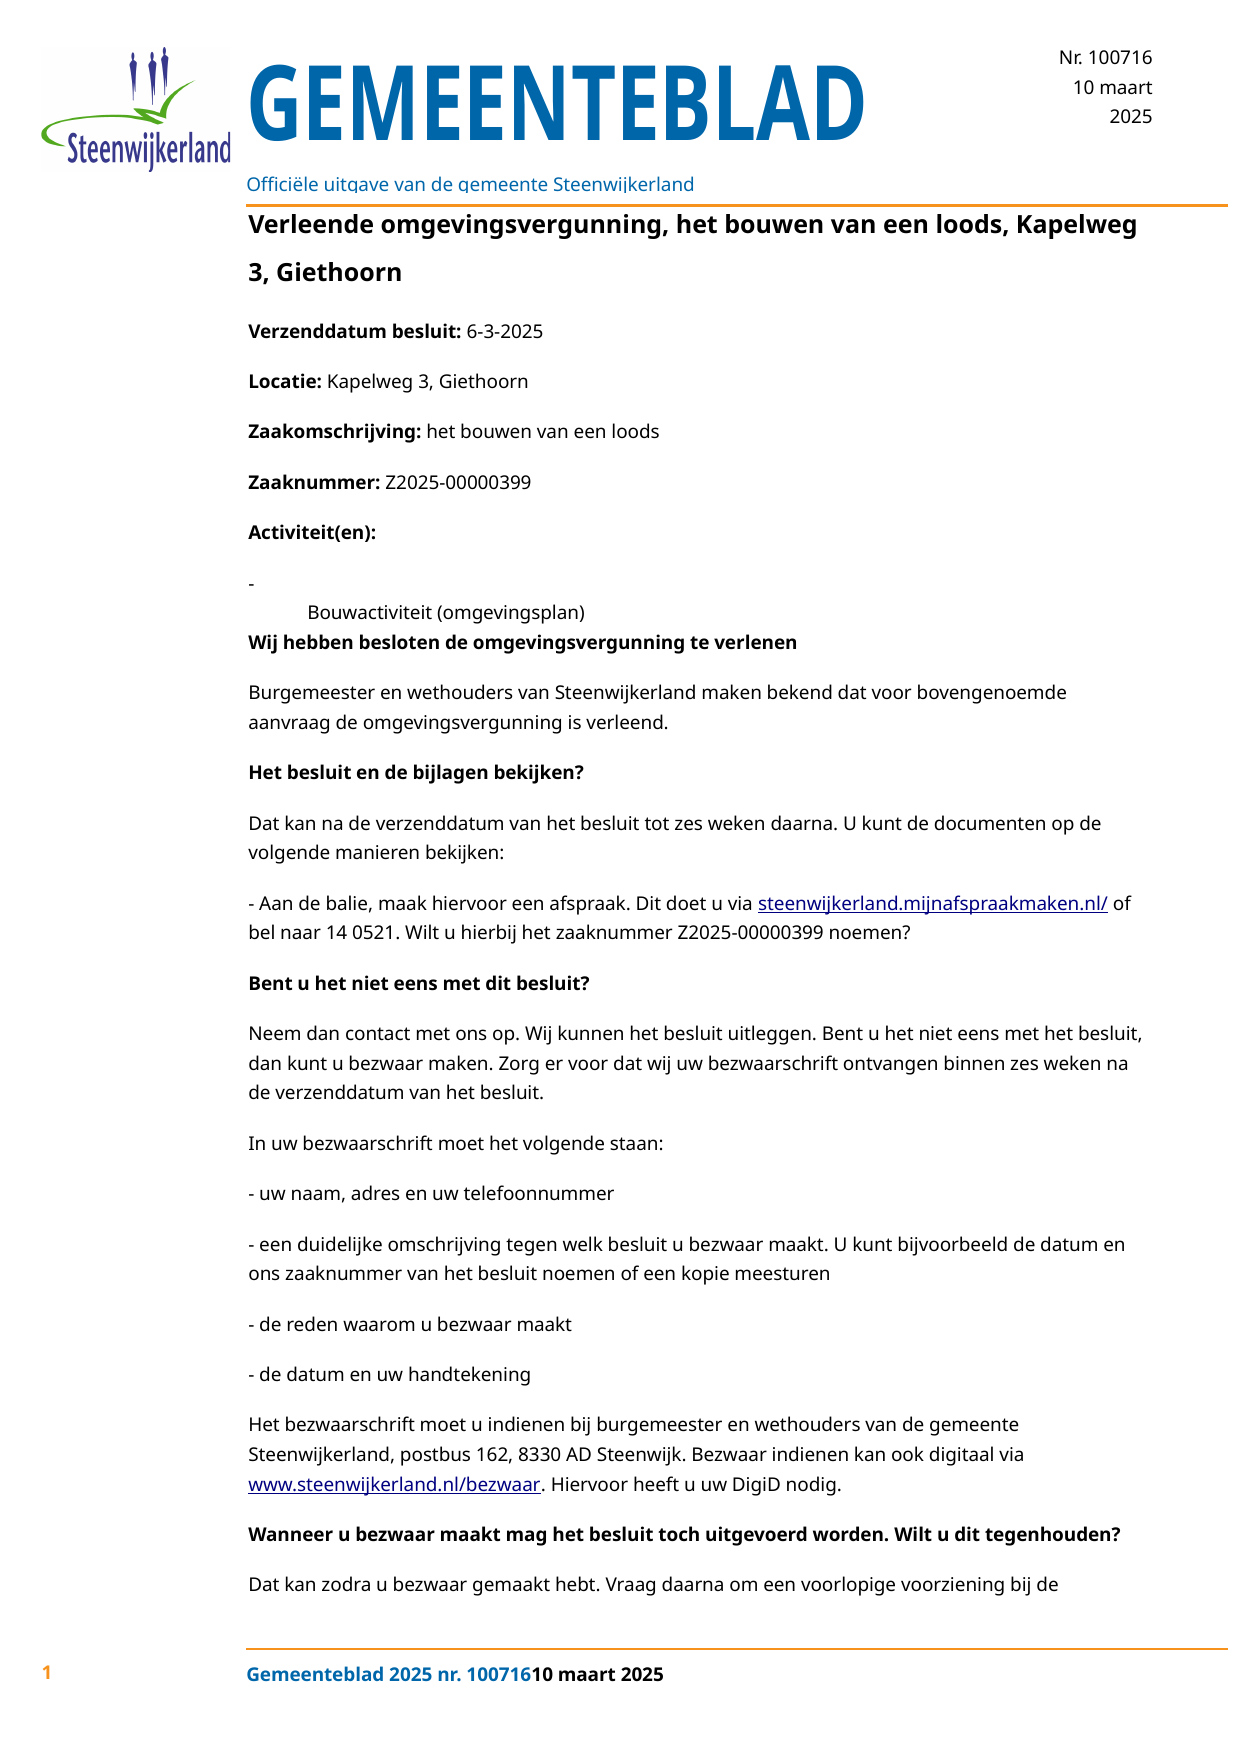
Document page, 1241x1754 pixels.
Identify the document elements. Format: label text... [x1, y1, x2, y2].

list Bouwactiviteit (omgevingsplan) [248, 599, 1152, 625]
text Dat kan na de verzenddatum van het besluit tot zes weken daarna. U kunt de documenten op de volgende manieren bekijken: [248, 810, 1152, 865]
text - Aan de balie, maak hiervoor een afspraak. Dit doet u via steenwijkerland.mijnafspraakmaken.nl/ of bel naar 14 0521. Wilt u hierbij het zaaknummer Z2025-00000399 noemen? [248, 890, 1152, 945]
text Neem dan contact met ons op. Wij kunnen het besluit uitleggen. Bent u het niet eens met het besluit, dan kunt u bezwaar maken. Zorg er voor dat wij uw bezwaarschrift ontvangen binnen zes weken na de verzenddatum van het besluit. [248, 1020, 1152, 1105]
text - de datum en uw handtekening [248, 1361, 1152, 1387]
text - uw naam, adres en uw telefoonnummer [248, 1180, 1152, 1206]
text Zaaknummer: Z2025-00000399 [248, 469, 1152, 495]
text Activiteit(en): [248, 519, 1152, 545]
text Wanneer u bezwaar maakt mag het besluit toch uitgevoerd worden. Wilt u dit tegenhouden? [248, 1521, 1152, 1547]
text Het besluit en de bijlagen bekijken? [248, 759, 1152, 785]
text Dat kan zodra u bezwaar gemaakt hebt. Vraag daarna om een voorlopige voorziening bij de [248, 1572, 1152, 1597]
text In uw bezwaarschrift moet het volgende staan: [248, 1130, 1152, 1156]
text - de reden waarom u bezwaar maakt [248, 1311, 1152, 1337]
text Bent u het niet eens met dit besluit? [248, 970, 1152, 996]
text Wij hebben besloten de omgevingsvergunning te verlenen [248, 629, 1152, 655]
text Het bezwaarschrift moet u indienen bij burgemeester en wethouders van de gemeente Steenwijkerland, postbus 162, 8330 AD Steenwijk. Bezwaar indienen kan ook digitaal via www.steenwijkerland.nl/bezwaar. Hiervoor heeft u uw DigiD nodig. [248, 1412, 1152, 1497]
picture [41, 47, 231, 172]
text Zaakomschrijving: het bouwen van een loods [248, 419, 1152, 444]
text Verzenddatum besluit: 6-3-2025 [248, 318, 1152, 344]
text - een duidelijke omschrijving tegen welk besluit u bezwaar maakt. U kunt bijvoorbeeld de datum en ons zaaknummer van het besluit noemen of een kopie meesturen [248, 1231, 1152, 1286]
text Locatie: Kapelweg 3, Giethoorn [248, 368, 1152, 394]
text Burgemeester en wethouders van Steenwijkerland maken bekend dat voor bovengenoemde aanvraag de omgevingsvergunning is verleend. [248, 679, 1152, 735]
text Verleende omgevingsvergunning, het bouwen van een loods, Kapelweg 3, Giethoorn [248, 207, 1152, 288]
